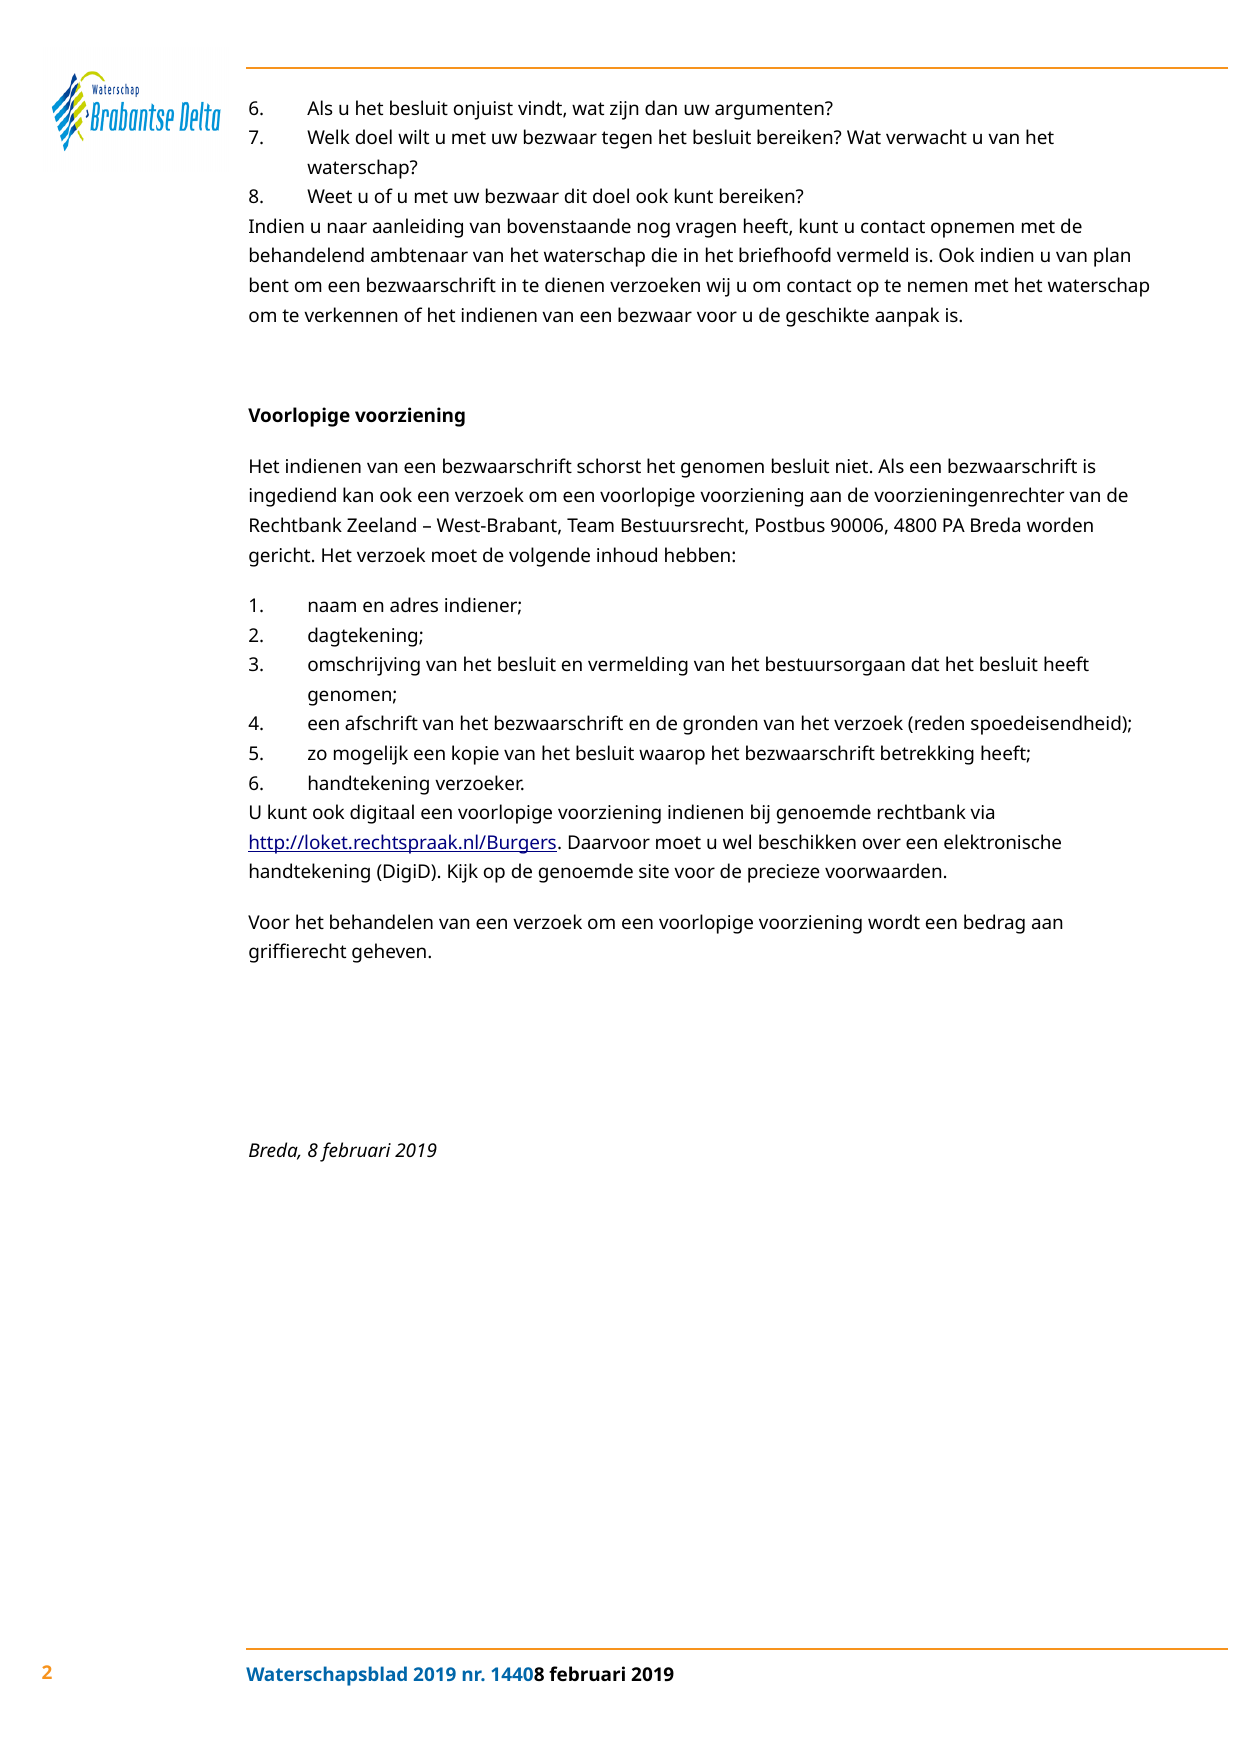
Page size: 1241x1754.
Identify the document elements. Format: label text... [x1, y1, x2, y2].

text Voorlopige voorziening [248, 403, 1152, 428]
list Welk doel wilt u met uw bezwaar tegen het besluit bereiken? Wat verwacht u van het waterschap? [248, 124, 1152, 180]
list handtekening verzoeker. [248, 770, 1152, 796]
picture [41, 47, 231, 172]
list zo mogelijk een kopie van het besluit waarop het bezwaarschrift betrekking heeft; [248, 740, 1152, 766]
list dagtekening; [248, 622, 1152, 648]
text Breda, 8 februari 2019 [248, 1138, 1152, 1163]
list naam en adres indiener; [248, 592, 1152, 618]
list een afschrift van het bezwaarschrift en de gronden van het verzoek (reden spoedeisendheid); [248, 711, 1152, 736]
text Indien u naar aanleiding van bovenstaande nog vragen heeft, kunt u contact opnemen met de behandelend ambtenaar van het waterschap die in het briefhoofd vermeld is. Ook indien u van plan bent om een bezwaarschrift in te dienen verzoeken wij u om contact op te nemen met het waterschap om te verkennen of het indienen van een bezwaar voor u de geschikte aanpak is. [248, 213, 1152, 328]
text U kunt ook digitaal een voorlopige voorziening indienen bij genoemde rechtbank via http://loket.rechtspraak.nl/Burgers. Daarvoor moet u wel beschikken over een elektronische handtekening (DigiD). Kijk op de genoemde site voor de precieze voorwaarden. [248, 799, 1152, 884]
list Als u het besluit onjuist vindt, wat zijn dan uw argumenten? [248, 95, 1152, 121]
text Het indienen van een bezwaarschrift schorst het genomen besluit niet. Als een bezwaarschrift is ingediend kan ook een verzoek om een voorlopige voorziening aan de voorzieningenrechter van de Rechtbank Zeeland – West-Brabant, Team Bestuursrecht, Postbus 90006, 4800 PA Breda worden gericht. Het verzoek moet de volgende inhoud hebben: [248, 453, 1152, 568]
list Weet u of u met uw bezwaar dit doel ook kunt bereiken? [248, 183, 1152, 209]
text Voor het behandelen van een verzoek om een voorlopige voorziening wordt een bedrag aan griffierecht geheven. [248, 909, 1152, 964]
list omschrijving van het besluit en vermelding van het bestuursorgaan dat het besluit heeft genomen; [248, 651, 1152, 707]
